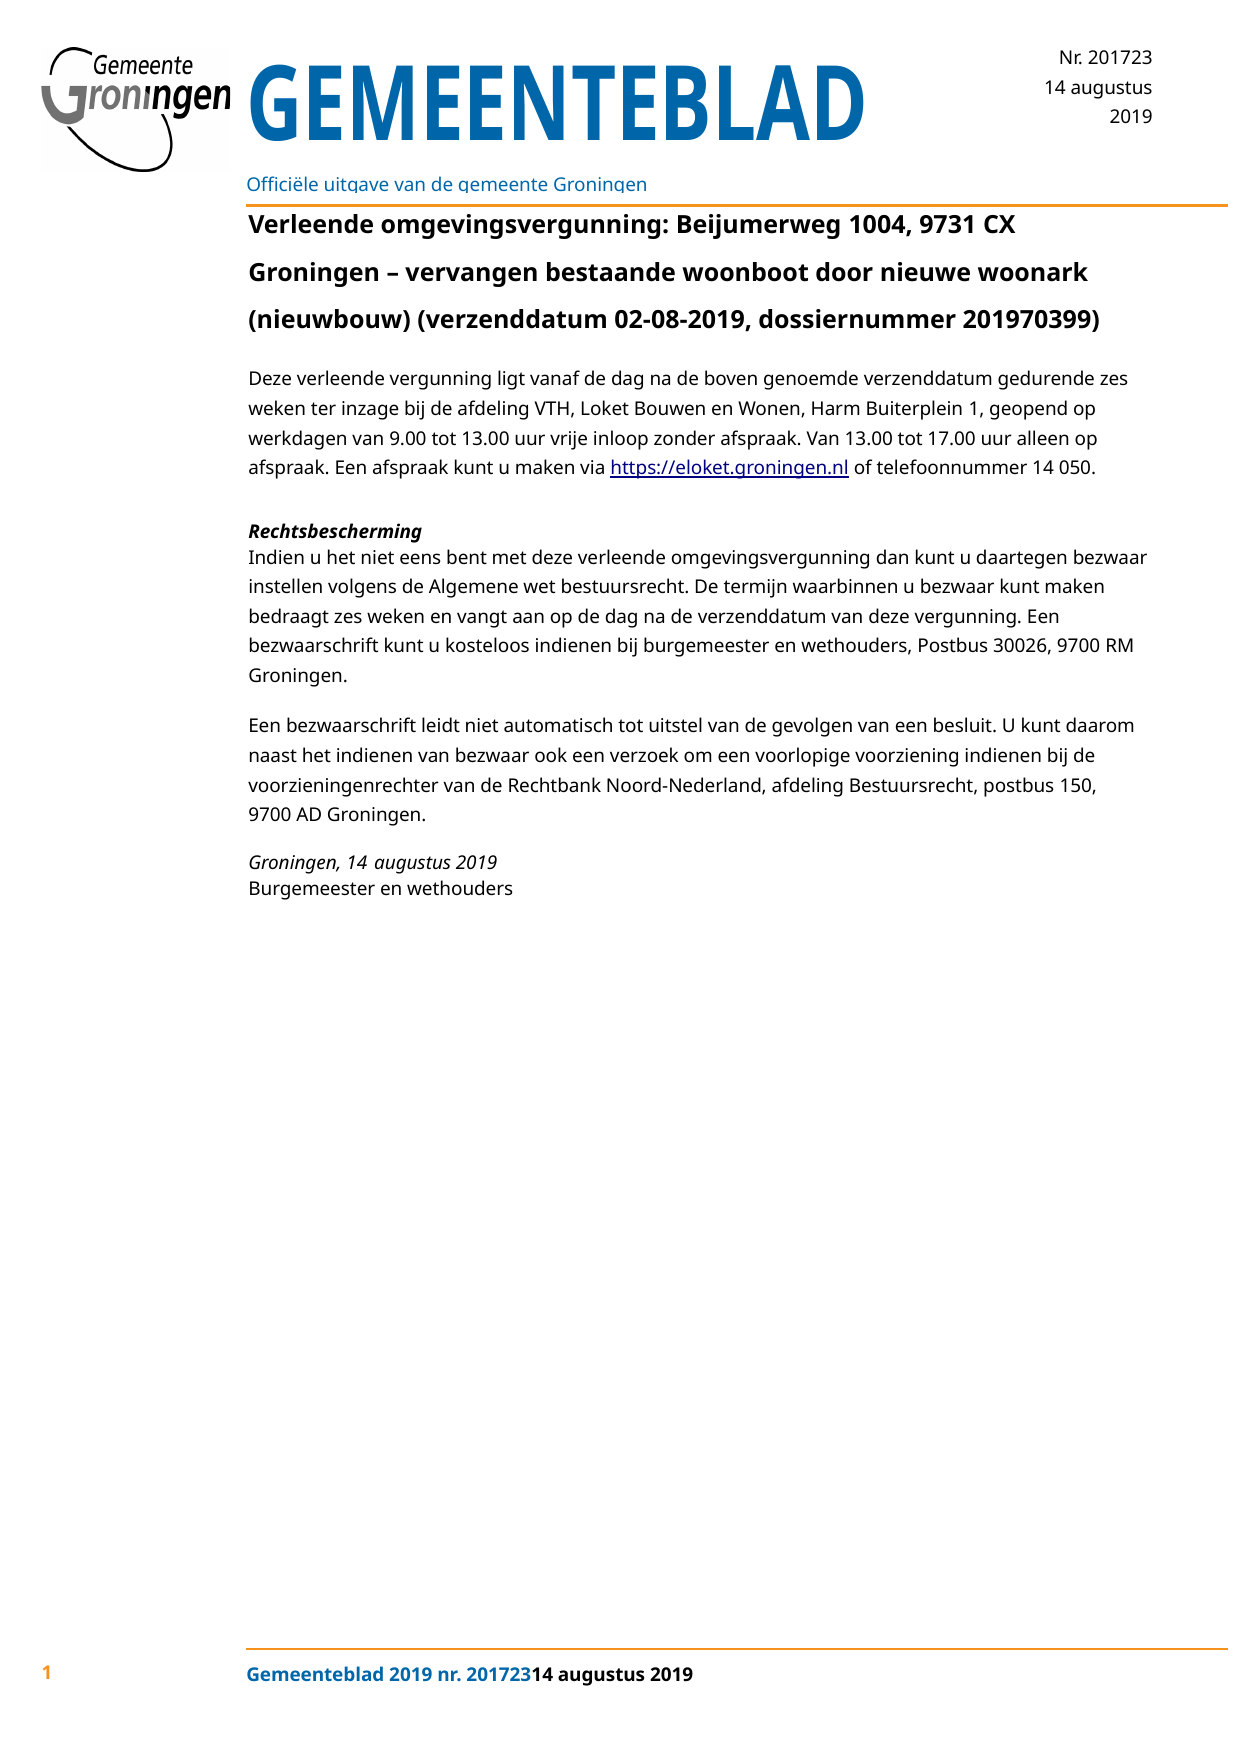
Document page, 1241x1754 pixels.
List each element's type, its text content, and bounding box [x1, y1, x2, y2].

text Deze verleende vergunning ligt vanaf de dag na de boven genoemde verzenddatum gedurende zes weken ter inzage bij de afdeling VTH, Loket Bouwen en Wonen, Harm Buiterplein 1, geopend op werkdagen van 9.00 tot 13.00 uur vrije inloop zonder afspraak. Van 13.00 tot 17.00 uur alleen op afspraak. Een afspraak kunt u maken via https://eloket.groningen.nl of telefoonnummer 14 050. [248, 366, 1152, 480]
text Rechtsbescherming [248, 518, 1152, 544]
text Burgemeester en wethouders [248, 875, 1152, 901]
picture [41, 47, 231, 172]
text Groningen, 14 augustus 2019 [248, 849, 1152, 875]
text Een bezwaarschrift leidt niet automatisch tot uitstel van de gevolgen van een besluit. U kunt daarom naast het indienen van bezwaar ook een verzoek om een voorlopige voorziening indienen bij de voorzieningenrechter van de Rechtbank Noord-Nederland, afdeling Bestuursrecht, postbus 150, 9700 AD Groningen. [248, 713, 1152, 827]
text Indien u het niet eens bent met deze verleende omgevingsvergunning dan kunt u daartegen bezwaar instellen volgens de Algemene wet bestuursrecht. De termijn waarbinnen u bezwaar kunt maken bedraagt zes weken en vangt aan op de dag na de verzenddatum van deze vergunning. Een bezwaarschrift kunt u kosteloos indienen bij burgemeester en wethouders, Postbus 30026, 9700 RM Groningen. [248, 544, 1152, 688]
text Verleende omgevingsvergunning: Beijumerweg 1004, 9731 CX Groningen – vervangen bestaande woonboot door nieuwe woonark (nieuwbouw) (verzenddatum 02-08-2019, dossiernummer 201970399) [248, 207, 1152, 336]
